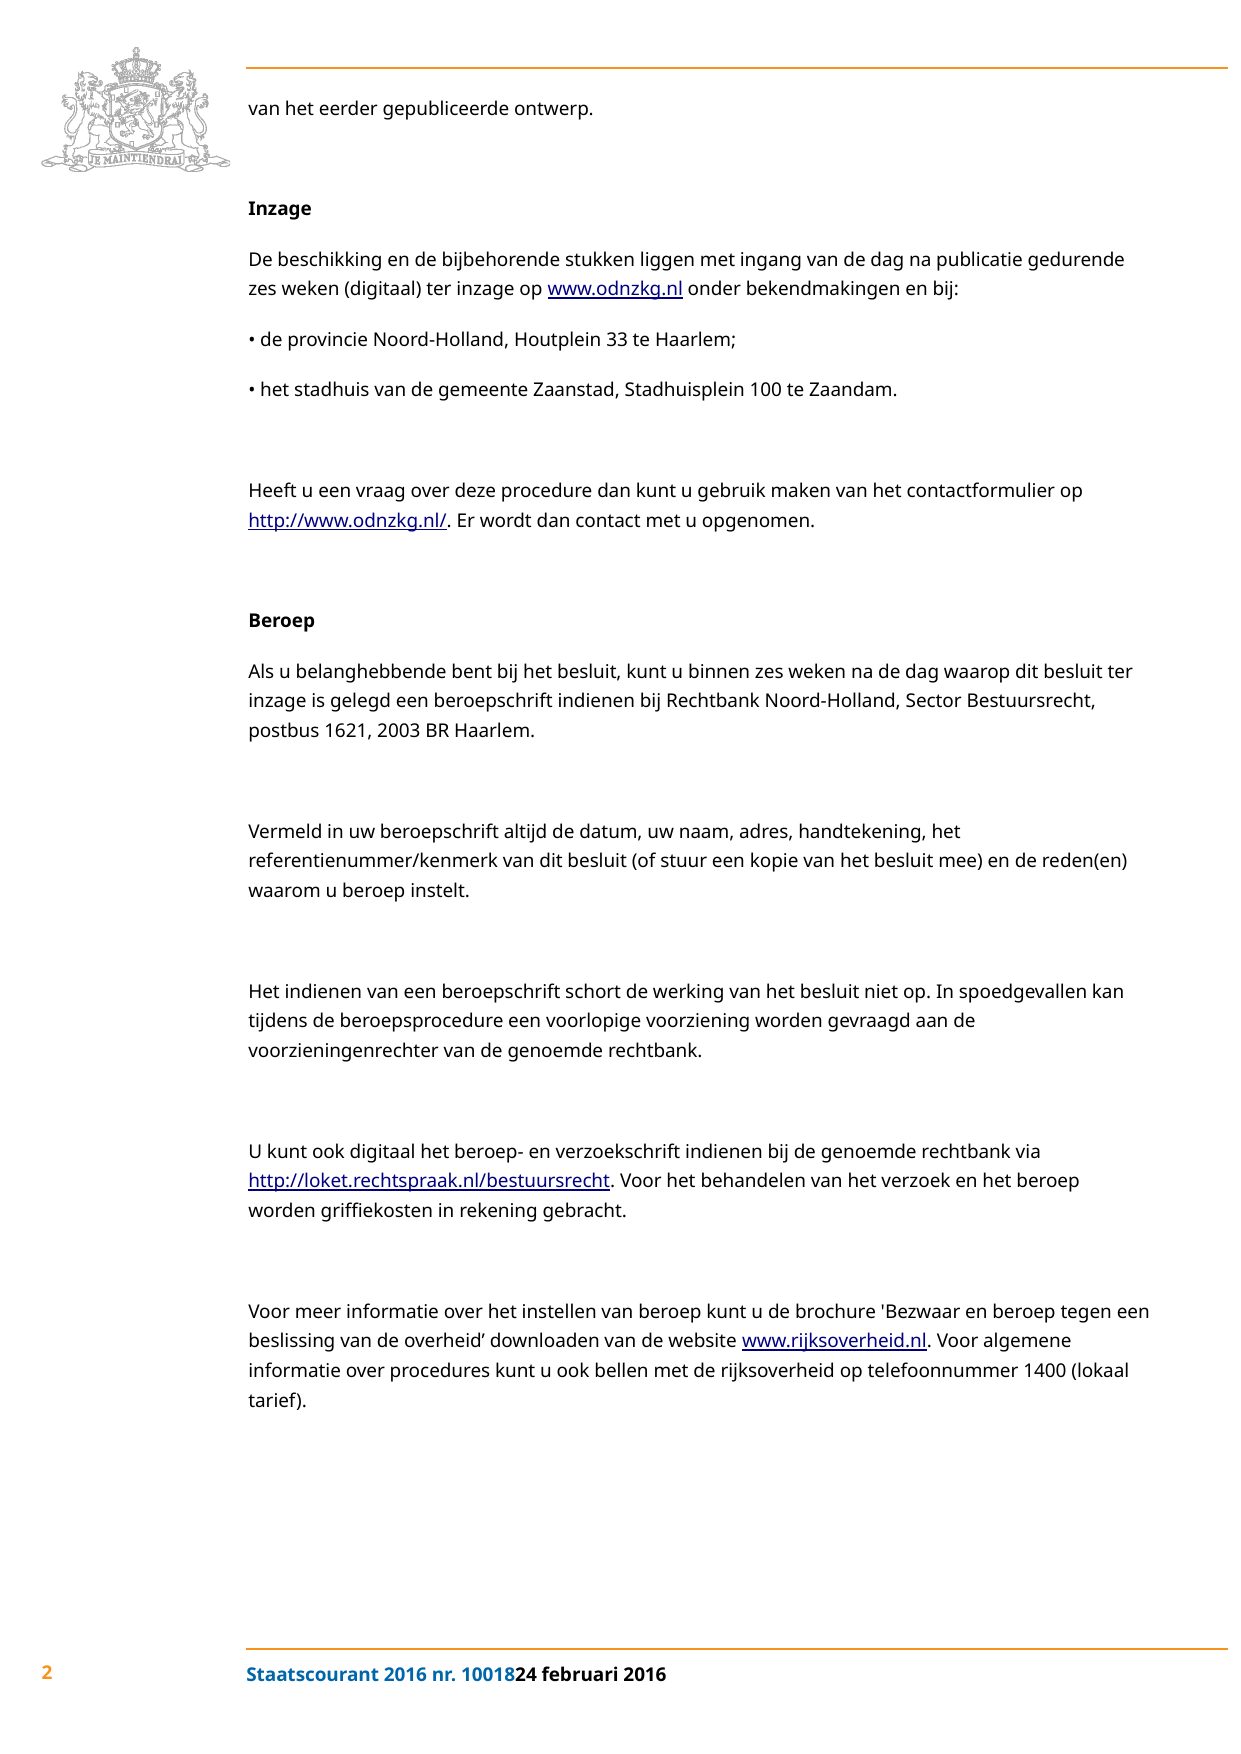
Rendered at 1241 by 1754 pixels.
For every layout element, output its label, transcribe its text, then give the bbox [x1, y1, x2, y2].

text • de provincie Noord-Holland, Houtplein 33 te Haarlem; [248, 326, 1152, 352]
text Voor meer informatie over het instellen van beroep kunt u de brochure 'Bezwaar en beroep tegen een beslissing van de overheid’ downloaden van de website www.rijksoverheid.nl. Voor algemene informatie over procedures kunt u ook bellen met de rijksoverheid op telefoonnummer 1400 (lokaal tarief). [248, 1298, 1152, 1413]
text van het eerder gepubliceerde ontwerp. [248, 95, 1152, 121]
text Heeft u een vraag over deze procedure dan kunt u gebruik maken van het contactformulier op http://www.odnzkg.nl/. Er wordt dan contact met u opgenomen. [248, 477, 1152, 533]
picture [41, 47, 231, 172]
text Inzage [248, 196, 1152, 221]
text Beroep [248, 608, 1152, 633]
text Het indienen van een beroepschrift schort de werking van het besluit niet op. In spoedgevallen kan tijdens de beroepsprocedure een voorlopige voorziening worden gevraagd aan de voorzieningenrechter van de genoemde rechtbank. [248, 978, 1152, 1063]
text • het stadhuis van de gemeente Zaanstad, Stadhuisplein 100 te Zaandam. [248, 376, 1152, 402]
text Vermeld in uw beroepschrift altijd de datum, uw naam, adres, handtekening, het referentienummer/kenmerk van dit besluit (of stuur een kopie van het besluit mee) en de reden(en) waarom u beroep instelt. [248, 818, 1152, 903]
text Als u belanghebbende bent bij het besluit, kunt u binnen zes weken na de dag waarop dit besluit ter inzage is gelegd een beroepschrift indienen bij Rechtbank Noord-Holland, Sector Bestuursrecht, postbus 1621, 2003 BR Haarlem. [248, 658, 1152, 743]
text De beschikking en de bijbehorende stukken liggen met ingang van de dag na publicatie gedurende zes weken (digitaal) ter inzage op www.odnzkg.nl onder bekendmakingen en bij: [248, 246, 1152, 301]
text U kunt ook digitaal het beroep- en verzoekschrift indienen bij de genoemde rechtbank via http://loket.rechtspraak.nl/bestuursrecht. Voor het behandelen van het verzoek en het beroep worden griffiekosten in rekening gebracht. [248, 1138, 1152, 1223]
